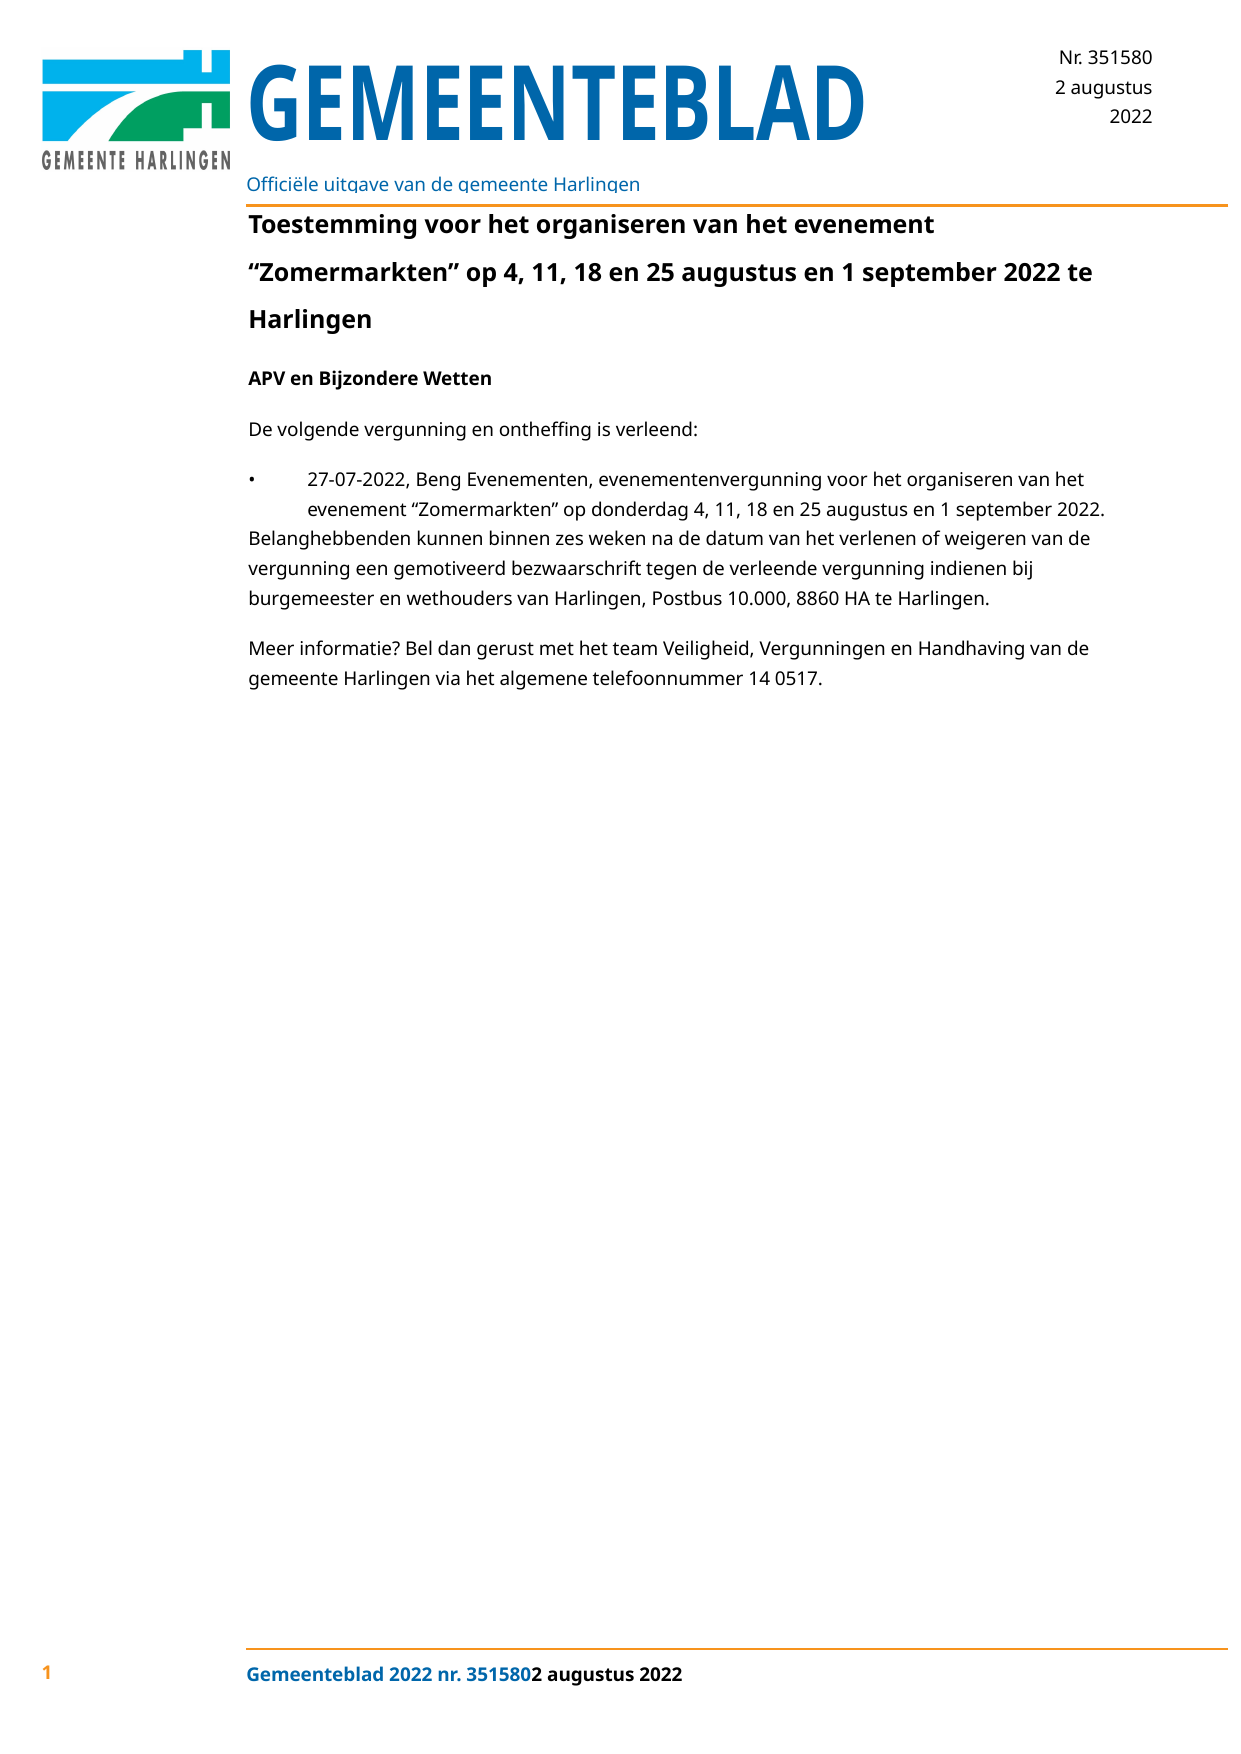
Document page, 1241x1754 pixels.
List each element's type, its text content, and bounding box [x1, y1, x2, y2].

text Toestemming voor het organiseren van het evenement “Zomermarkten” op 4, 11, 18 en 25 augustus en 1 september 2022 te Harlingen [248, 207, 1152, 336]
text Belanghebbenden kunnen binnen zes weken na de datum van het verlenen of weigeren van de vergunning een gemotiveerd bezwaarschrift tegen de verleende vergunning indienen bij burgemeester en wethouders van Harlingen, Postbus 10.000, 8860 HA te Harlingen. [248, 526, 1152, 610]
text Meer informatie? Bel dan gerust met het team Veiligheid, Vergunningen en Handhaving van de gemeente Harlingen via het algemene telefoonnummer 14 0517. [248, 635, 1152, 690]
text De volgende vergunning en ontheffing is verleend: [248, 416, 1152, 442]
text APV en Bijzondere Wetten [248, 366, 1152, 391]
picture [41, 47, 231, 172]
list 27-07-2022, Beng Evenementen, evenementenvergunning voor het organiseren van het evenement “Zomermarkten” op donderdag 4, 11, 18 en 25 augustus en 1 september 2022. [248, 466, 1152, 522]
